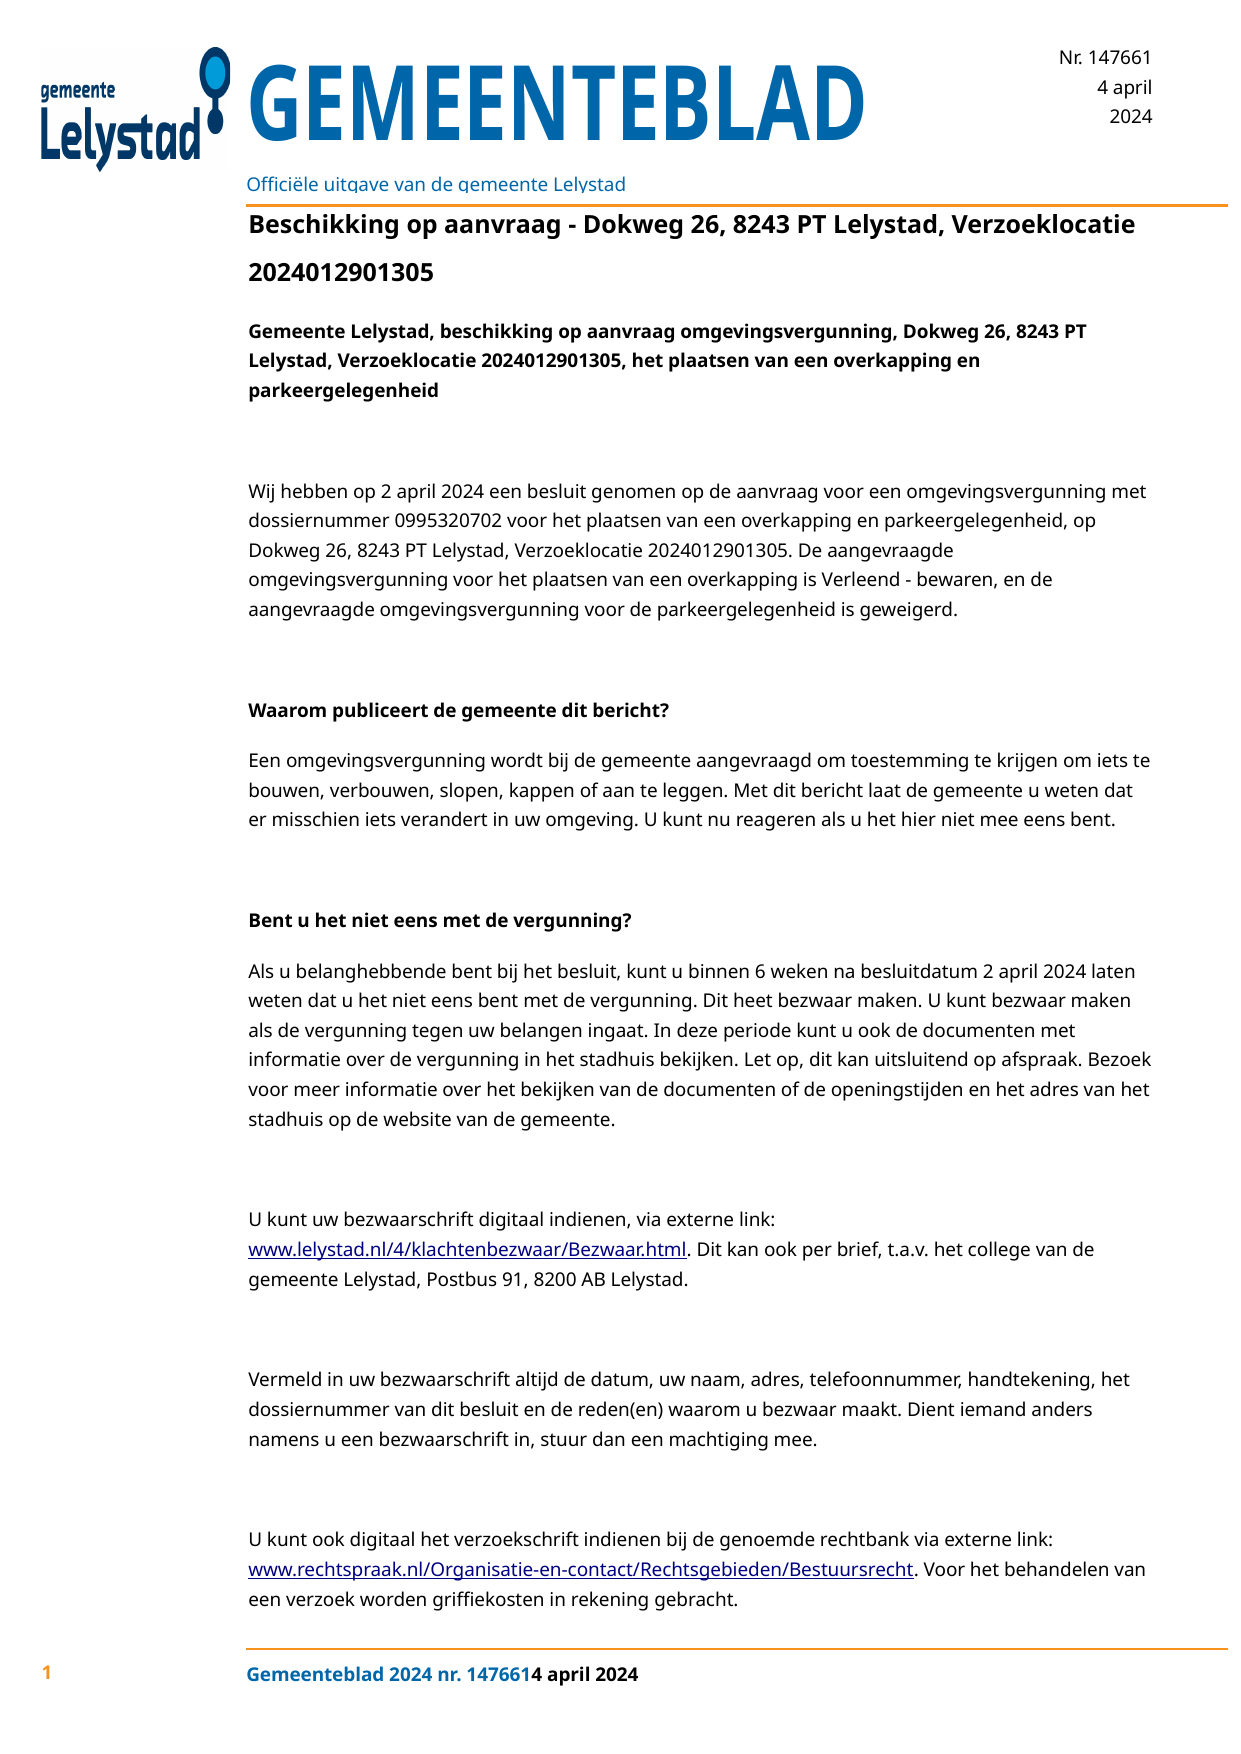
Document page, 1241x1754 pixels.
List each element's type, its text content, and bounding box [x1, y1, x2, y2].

text Wij hebben op 2 april 2024 een besluit genomen op de aanvraag voor een omgevingsvergunning met dossiernummer 0995320702 voor het plaatsen van een overkapping en parkeergelegenheid, op Dokweg 26, 8243 PT Lelystad, Verzoeklocatie 2024012901305. De aangevraagde omgevingsvergunning voor het plaatsen van een overkapping is Verleend - bewaren, en de aangevraagde omgevingsvergunning voor de parkeergelegenheid is geweigerd. [248, 478, 1152, 622]
text Een omgevingsvergunning wordt bij de gemeente aangevraagd om toestemming te krijgen om iets te bouwen, verbouwen, slopen, kappen of aan te leggen. Met dit bericht laat de gemeente u weten dat er misschien iets verandert in uw omgeving. U kunt nu reageren als u het hier niet mee eens bent. [248, 747, 1152, 832]
text Gemeente Lelystad, beschikking op aanvraag omgevingsvergunning, Dokweg 26, 8243 PT Lelystad, Verzoeklocatie 2024012901305, het plaatsen van een overkapping en parkeergelegenheid [248, 318, 1152, 403]
text Bent u het niet eens met de vergunning? [248, 907, 1152, 933]
text U kunt uw bezwaarschrift digitaal indienen, via externe link: www.lelystad.nl/4/klachtenbezwaar/Bezwaar.html. Dit kan ook per brief, t.a.v. het college van de gemeente Lelystad, Postbus 91, 8200 AB Lelystad. [248, 1207, 1152, 1292]
text Beschikking op aanvraag - Dokweg 26, 8243 PT Lelystad, Verzoeklocatie 2024012901305 [248, 207, 1152, 288]
picture [41, 47, 231, 172]
text Waarom publiceert de gemeente dit bericht? [248, 697, 1152, 723]
text Als u belanghebbende bent bij het besluit, kunt u binnen 6 weken na besluitdatum 2 april 2024 laten weten dat u het niet eens bent met de vergunning. Dit heet bezwaar maken. U kunt bezwaar maken als de vergunning tegen uw belangen ingaat. In deze periode kunt u ook de documenten met informatie over de vergunning in het stadhuis bekijken. Let op, dit kan uitsluitend op afspraak. Bezoek voor meer informatie over het bekijken van de documenten of de openingstijden en het adres van het stadhuis op de website van de gemeente. [248, 958, 1152, 1132]
text U kunt ook digitaal het verzoekschrift indienen bij de genoemde rechtbank via externe link: www.rechtspraak.nl/Organisatie-en-contact/Rechtsgebieden/Bestuursrecht. Voor het behandelen van een verzoek worden griffiekosten in rekening gebracht. [248, 1527, 1152, 1612]
text Vermeld in uw bezwaarschrift altijd de datum, uw naam, adres, telefoonnummer, handtekening, het dossiernummer van dit besluit en de reden(en) waarom u bezwaar maakt. Dient iemand anders namens u een bezwaarschrift in, stuur dan een machtiging mee. [248, 1367, 1152, 1452]
